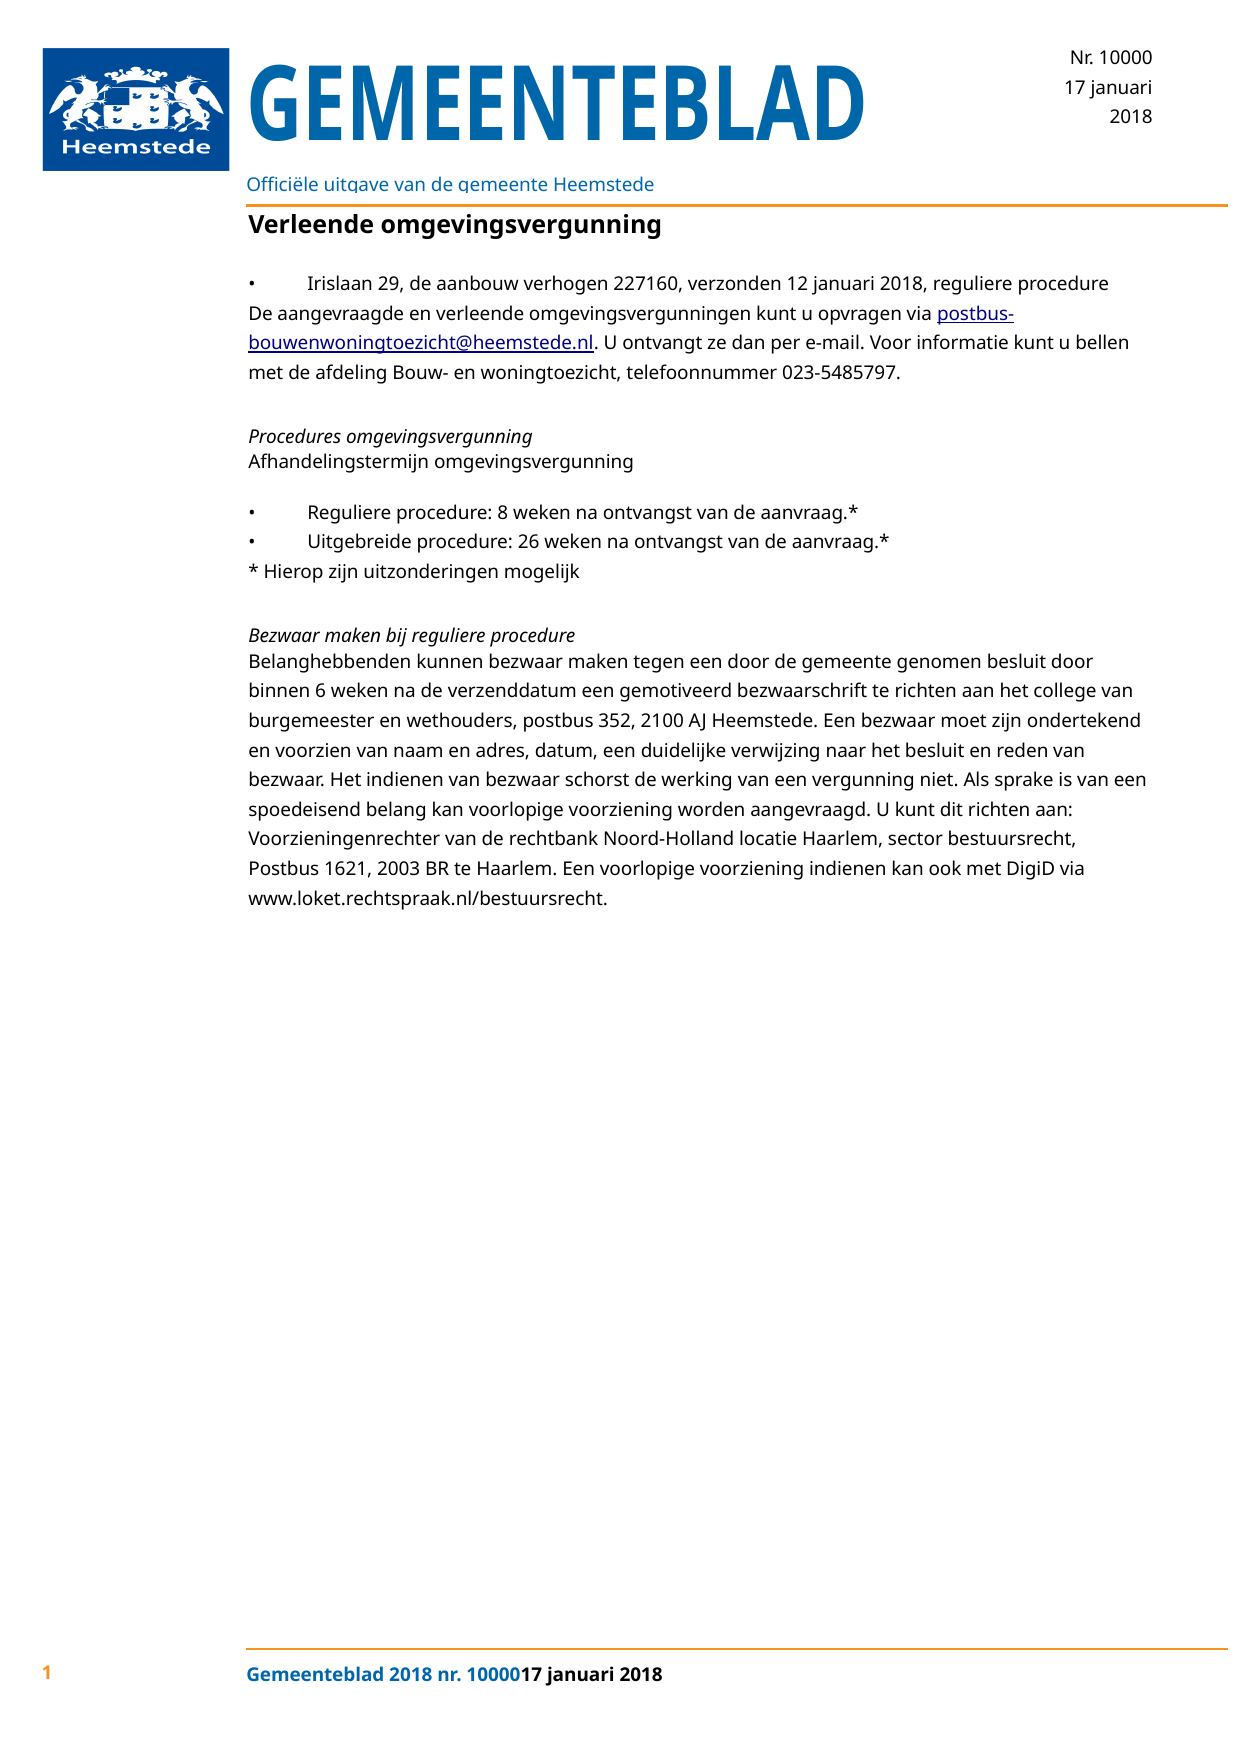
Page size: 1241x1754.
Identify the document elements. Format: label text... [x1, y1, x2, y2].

text Afhandelingstermijn omgevingsvergunning [248, 449, 1152, 474]
list Uitgebreide procedure: 26 weken na ontvangst van de aanvraag.* [248, 529, 1152, 554]
picture [41, 47, 231, 172]
list Irislaan 29, de aanbouw verhogen 227160, verzonden 12 januari 2018, reguliere procedure [248, 270, 1152, 296]
text De aangevraagde en verleende omgevingsvergunningen kunt u opvragen via postbus-bouwenwoningtoezicht@heemstede.nl. U ontvangt ze dan per e-mail. Voor informatie kunt u bellen met de afdeling Bouw- en woningtoezicht, telefoonnummer 023-5485797. [248, 300, 1152, 385]
text Belanghebbenden kunnen bezwaar maken tegen een door de gemeente genomen besluit door binnen 6 weken na de verzenddatum een gemotiveerd bezwaarschrift te richten aan het college van burgemeester en wethouders, postbus 352, 2100 AJ Heemstede. Een bezwaar moet zijn ondertekend en voorzien van naam en adres, datum, een duidelijke verwijzing naar het besluit en reden van bezwaar. Het indienen van bezwaar schorst de werking van een vergunning niet. Als sprake is van een spoedeisend belang kan voorlopige voorziening worden aangevraagd. U kunt dit richten aan: Voorzieningenrechter van de rechtbank Noord-Holland locatie Haarlem, sector bestuursrecht, Postbus 1621, 2003 BR te Haarlem. Een voorlopige voorziening indienen kan ook met DigiD via www.loket.rechtspraak.nl/bestuursrecht. [248, 648, 1152, 910]
list Reguliere procedure: 8 weken na ontvangst van de aanvraag.* [248, 499, 1152, 525]
text Verleende omgevingsvergunning [248, 207, 1152, 241]
text * Hierop zijn uitzonderingen mogelijk [248, 558, 1152, 584]
text Procedures omgevingsvergunning [248, 423, 1152, 449]
text Bezwaar maken bij reguliere procedure [248, 622, 1152, 648]
